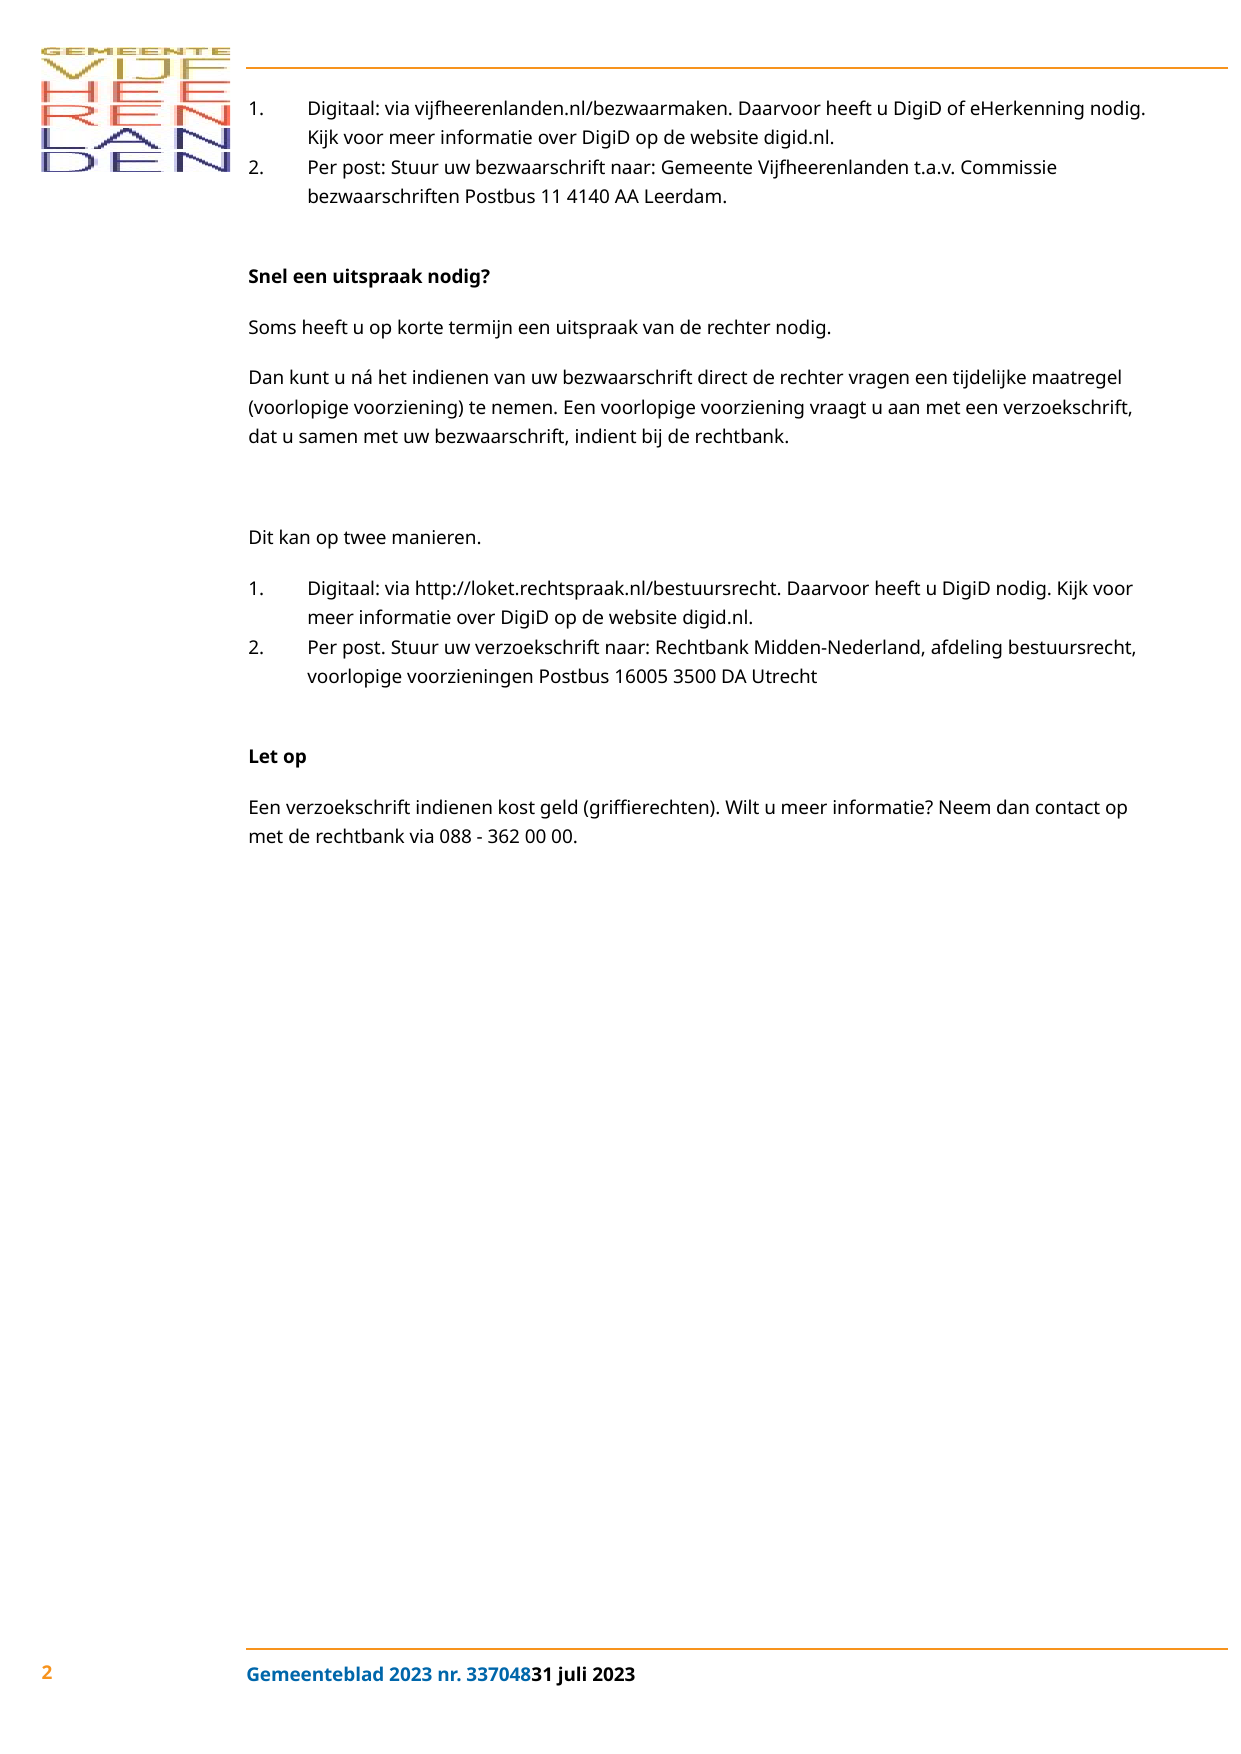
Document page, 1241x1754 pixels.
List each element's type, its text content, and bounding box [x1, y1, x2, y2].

text Een verzoekschrift indienen kost geld (griffierechten). Wilt u meer informatie? Neem dan contact op met de rechtbank via 088 - 362 00 00. [248, 794, 1152, 849]
picture [41, 47, 231, 172]
text Dit kan op twee manieren. [248, 524, 1152, 550]
text Dan kunt u ná het indienen van uw bezwaarschrift direct de rechter vragen een tijdelijke maatregel (voorlopige voorziening) te nemen. Een voorlopige voorziening vraagt u aan met een verzoekschrift, dat u samen met uw bezwaarschrift, indient bij de rechtbank. [248, 364, 1152, 449]
text Let op [248, 743, 1152, 769]
list Per post: Stuur uw bezwaarschrift naar: Gemeente Vijfheerenlanden t.a.v. Commissie bezwaarschriften Postbus 11 4140 AA Leerdam. [248, 154, 1152, 209]
list Per post. Stuur uw verzoekschrift naar: Rechtbank Midden-Nederland, afdeling bestuursrecht, voorlopige voorzieningen Postbus 16005 3500 DA Utrecht [248, 634, 1152, 689]
text Snel een uitspraak nodig? [248, 263, 1152, 289]
list Digitaal: via http://loket.rechtspraak.nl/bestuursrecht. Daarvoor heeft u DigiD nodig. Kijk voor meer informatie over DigiD op de website digid.nl. [248, 575, 1152, 630]
list Digitaal: via vijfheerenlanden.nl/bezwaarmaken. Daarvoor heeft u DigiD of eHerkenning nodig. Kijk voor meer informatie over DigiD op de website digid.nl. [248, 95, 1152, 150]
text Soms heeft u op korte termijn een uitspraak van de rechter nodig. [248, 314, 1152, 340]
